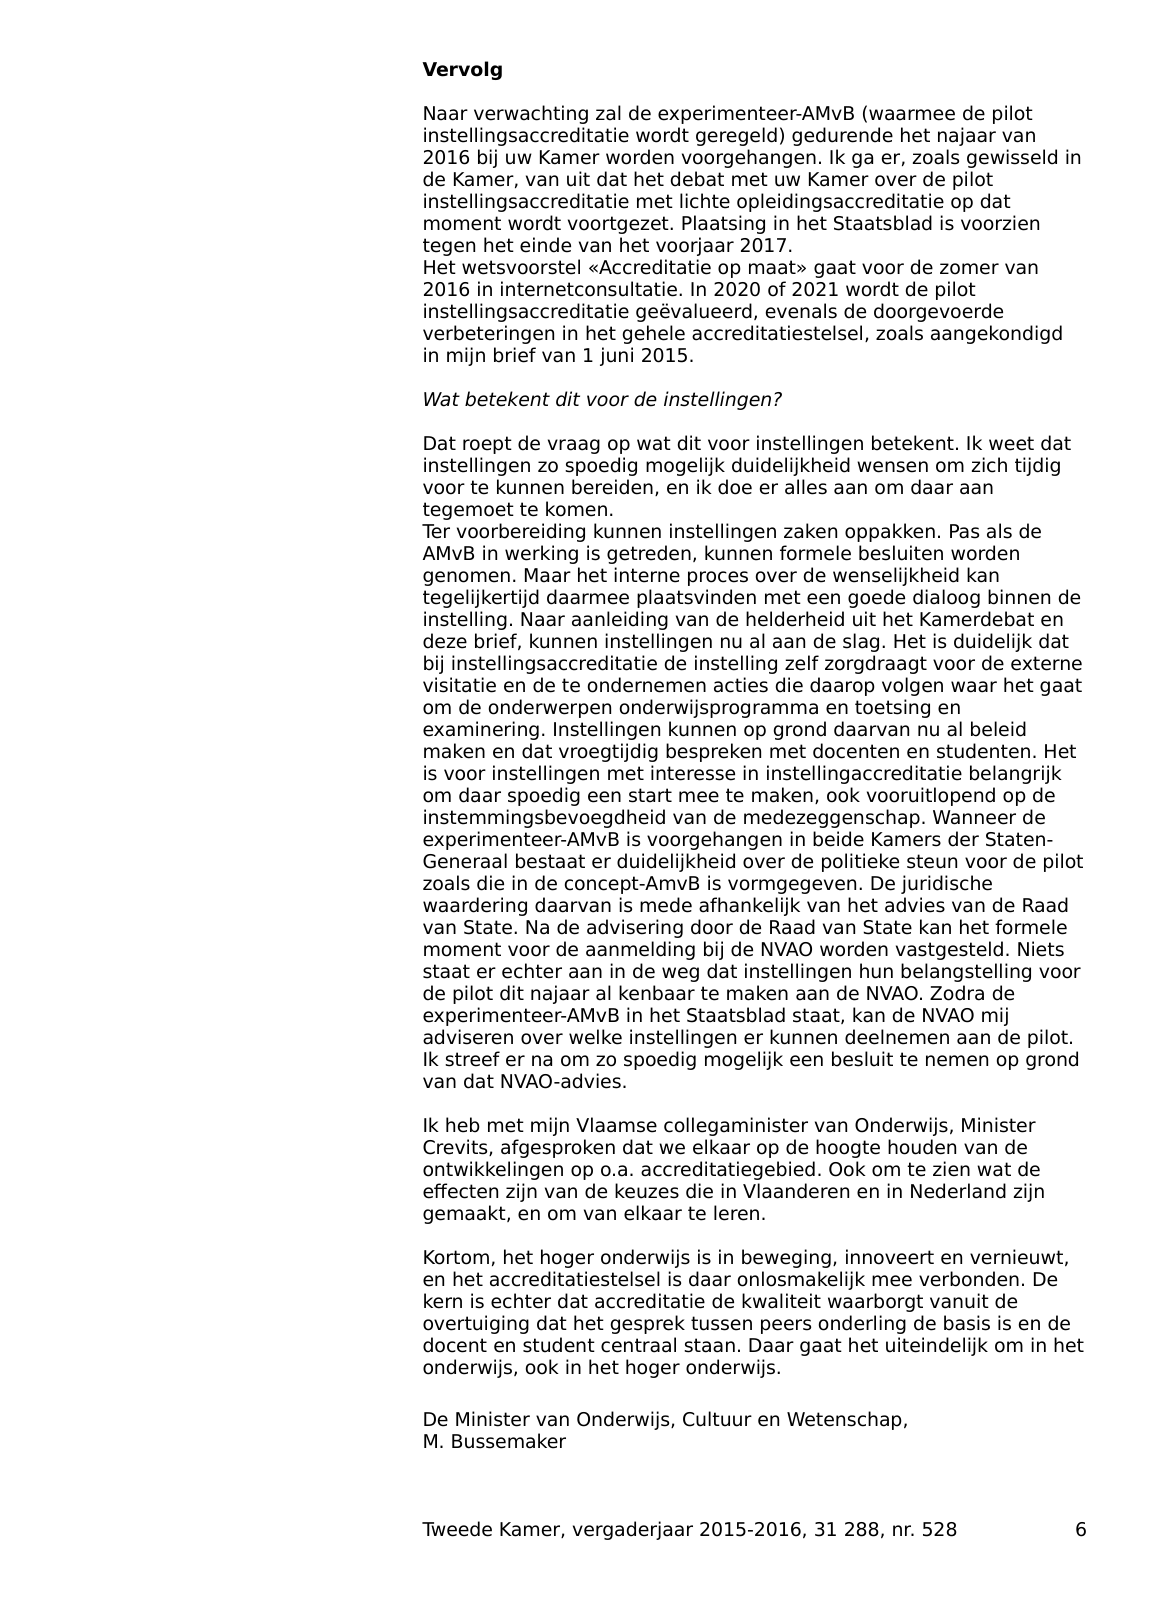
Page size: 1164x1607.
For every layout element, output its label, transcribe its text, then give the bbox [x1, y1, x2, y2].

text Het wetsvoorstel «Accreditatie op maat» gaat voor de zomer van 2016 in internetconsultatie. In 2020 of 2021 wordt de pilot instellingsaccreditatie geëvalueerd, evenals de doorgevoerde verbeteringen in het gehele accreditatiestelsel, zoals aangekondigd in mijn brief van 1 juni 2015. [422, 257, 1087, 367]
text Ik heb met mijn Vlaamse collegaminister van Onderwijs, Minister Crevits, afgesproken dat we elkaar op de hoogte houden van de ontwikkelingen op o.a. accreditatiegebied. Ook om te zien wat de effecten zijn van de keuzes die in Vlaanderen en in Nederland zijn gemaakt, en om van elkaar te leren. [422, 1115, 1087, 1225]
text Naar verwachting zal de experimenteer-AMvB (waarmee de pilot instellingsaccreditatie wordt geregeld) gedurende het najaar van 2016 bij uw Kamer worden voorgehangen. Ik ga er, zoals gewisseld in de Kamer, van uit dat het debat met uw Kamer over de pilot instellingsaccreditatie met lichte opleidingsaccreditatie op dat moment wordt voortgezet. Plaatsing in het Staatsblad is voorzien tegen het einde van het voorjaar 2017. [422, 103, 1087, 257]
text Dat roept de vraag op wat dit voor instellingen betekent. Ik weet dat instellingen zo spoedig mogelijk duidelijkheid wensen om zich tijdig voor te kunnen bereiden, en ik doe er alles aan om daar aan tegemoet te komen. [422, 433, 1087, 521]
text Kortom, het hoger onderwijs is in beweging, innoveert en vernieuwt, en het accreditatiestelsel is daar onlosmakelijk mee verbonden. De kern is echter dat accreditatie de kwaliteit waarborgt vanuit de overtuiging dat het gesprek tussen peers onderling de basis is en de docent en student centraal staan. Daar gaat het uiteindelijk om in het onderwijs, ook in het hoger onderwijs. [422, 1247, 1087, 1379]
subtitle Vervolg [422, 59, 1087, 81]
text De Minister van Onderwijs, Cultuur en Wetenschap, M. Bussemaker [422, 1409, 1087, 1453]
text Ter voorbereiding kunnen instellingen zaken oppakken. Pas als de AMvB in werking is getreden, kunnen formele besluiten worden genomen. Maar het interne proces over de wenselijkheid kan tegelijkertijd daarmee plaatsvinden met een goede dialoog binnen de instelling. Naar aanleiding van de helderheid uit het Kamerdebat en deze brief, kunnen instellingen nu al aan de slag. Het is duidelijk dat bij instellingsaccreditatie de instelling zelf zorgdraagt voor de externe visitatie en de te ondernemen acties die daarop volgen waar het gaat om de onderwerpen onderwijsprogramma en toetsing en examinering. Instellingen kunnen op grond daarvan nu al beleid maken en dat vroegtijdig bespreken met docenten en studenten. Het is voor instellingen met interesse in instellingaccreditatie belangrijk om daar spoedig een start mee te maken, ook vooruitlopend op de instemmingsbevoegdheid van de medezeggenschap. Wanneer de experimenteer-AMvB is voorgehangen in beide Kamers der Staten-Generaal bestaat er duidelijkheid over de politieke steun voor de pilot zoals die in de concept-AmvB is vormgegeven. De juridische waardering daarvan is mede afhankelijk van het advies van de Raad van State. Na de advisering door de Raad van State kan het formele moment voor de aanmelding bij de NVAO worden vastgesteld. Niets staat er echter aan in de weg dat instellingen hun belangstelling voor de pilot dit najaar al kenbaar te maken aan de NVAO. Zodra de experimenteer-AMvB in het Staatsblad staat, kan de NVAO mij adviseren over welke instellingen er kunnen deelnemen aan de pilot. Ik streef er na om zo spoedig mogelijk een besluit te nemen op grond van dat NVAO-advies. [422, 521, 1087, 1093]
subtitle Wat betekent dit voor de instellingen? [422, 389, 1087, 411]
